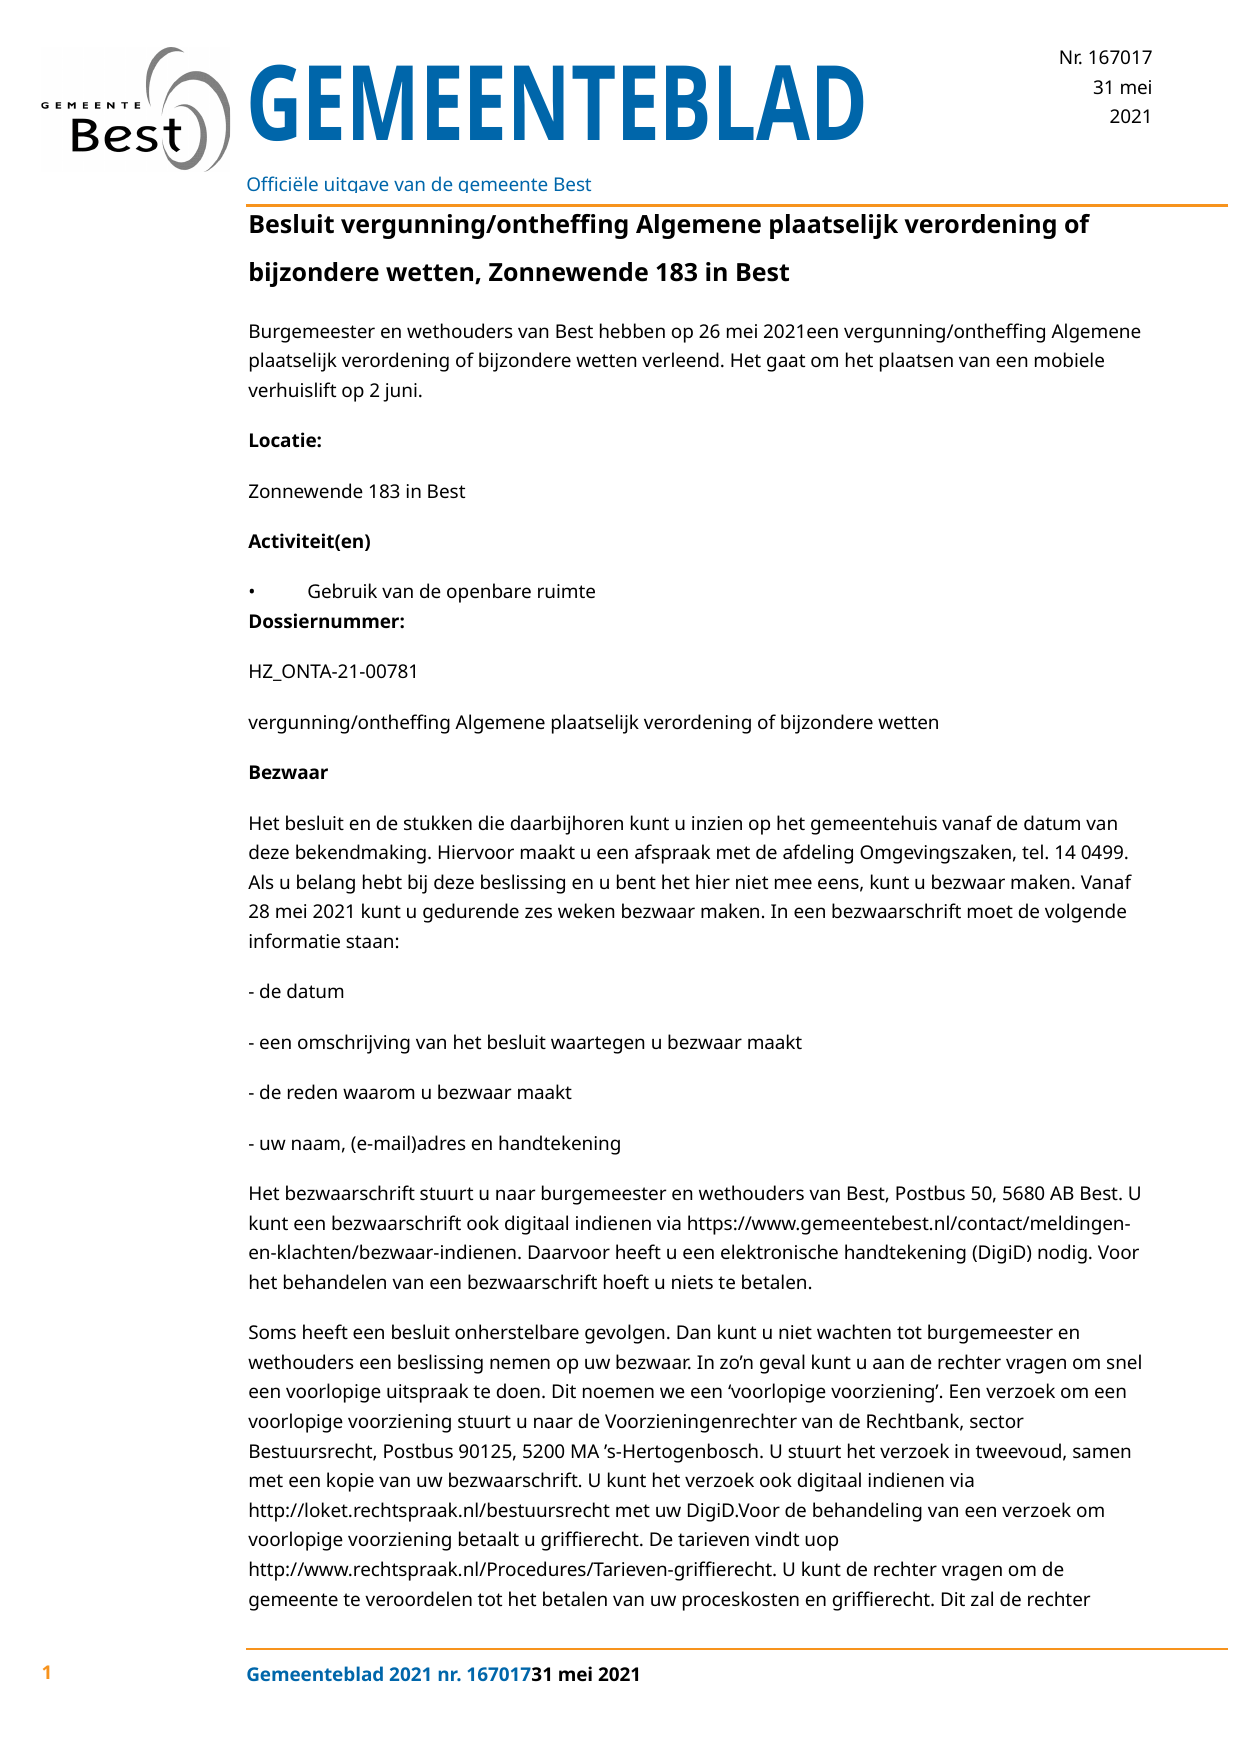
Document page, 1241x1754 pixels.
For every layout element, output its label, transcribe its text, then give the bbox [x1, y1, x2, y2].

text Het bezwaarschrift stuurt u naar burgemeester en wethouders van Best, Postbus 50, 5680 AB Best. U kunt een bezwaarschrift ook digitaal indienen via https://www.gemeentebest.nl/contact/meldingen-en-klachten/bezwaar-indienen. Daarvoor heeft u een elektronische handtekening (DigiD) nodig. Voor het behandelen van een bezwaarschrift hoeft u niets te betalen. [248, 1180, 1152, 1295]
text Zonnewende 183 in Best [248, 478, 1152, 504]
text vergunning/ontheffing Algemene plaatselijk verordening of bijzondere wetten [248, 709, 1152, 735]
text - een omschrijving van het besluit waartegen u bezwaar maakt [248, 1029, 1152, 1055]
text - uw naam, (e-mail)adres en handtekening [248, 1130, 1152, 1156]
text Burgemeester en wethouders van Best hebben op 26 mei 2021een vergunning/ontheffing Algemene plaatselijk verordening of bijzondere wetten verleend. Het gaat om het plaatsen van een mobiele verhuislift op 2 juni. [248, 318, 1152, 403]
picture [41, 47, 231, 172]
text Het besluit en de stukken die daarbijhoren kunt u inzien op het gemeentehuis vanaf de datum van deze bekendmaking. Hiervoor maakt u een afspraak met de afdeling Omgevingszaken, tel. 14 0499. Als u belang hebt bij deze beslissing en u bent het hier niet mee eens, kunt u bezwaar maken. Vanaf 28 mei 2021 kunt u gedurende zes weken bezwaar maken. In een bezwaarschrift moet de volgende informatie staan: [248, 810, 1152, 954]
text HZ_ONTA-21-00781 [248, 659, 1152, 684]
text - de reden waarom u bezwaar maakt [248, 1079, 1152, 1105]
text Locatie: [248, 427, 1152, 453]
list Gebruik van de openbare ruimte [248, 579, 1152, 604]
text Bezwaar [248, 759, 1152, 785]
text - de datum [248, 979, 1152, 1004]
text Dossiernummer: [248, 608, 1152, 634]
text Soms heeft een besluit onherstelbare gevolgen. Dan kunt u niet wachten tot burgemeester en wethouders een beslissing nemen op uw bezwaar. In zo’n geval kunt u aan de rechter vragen om snel een voorlopige uitspraak te doen. Dit noemen we een ‘voorlopige voorziening’. Een verzoek om een voorlopige voorziening stuurt u naar de Voorzieningenrechter van de Rechtbank, sector Bestuursrecht, Postbus 90125, 5200 MA ’s-Hertogenbosch. U stuurt het verzoek in tweevoud, samen met een kopie van uw bezwaarschrift. U kunt het verzoek ook digitaal indienen via http://loket.rechtspraak.nl/bestuursrecht met uw DigiD.Voor de behandeling van een verzoek om voorlopige voorziening betaalt u griffierecht. De tarieven vindt uop http://www.rechtspraak.nl/Procedures/Tarieven-griffierecht. U kunt de rechter vragen om de gemeente te veroordelen tot het betalen van uw proceskosten en griffierecht. Dit zal de rechter [248, 1319, 1152, 1612]
text Besluit vergunning/ontheffing Algemene plaatselijk verordening of bijzondere wetten, Zonnewende 183 in Best [248, 207, 1152, 288]
text Activiteit(en) [248, 528, 1152, 554]
